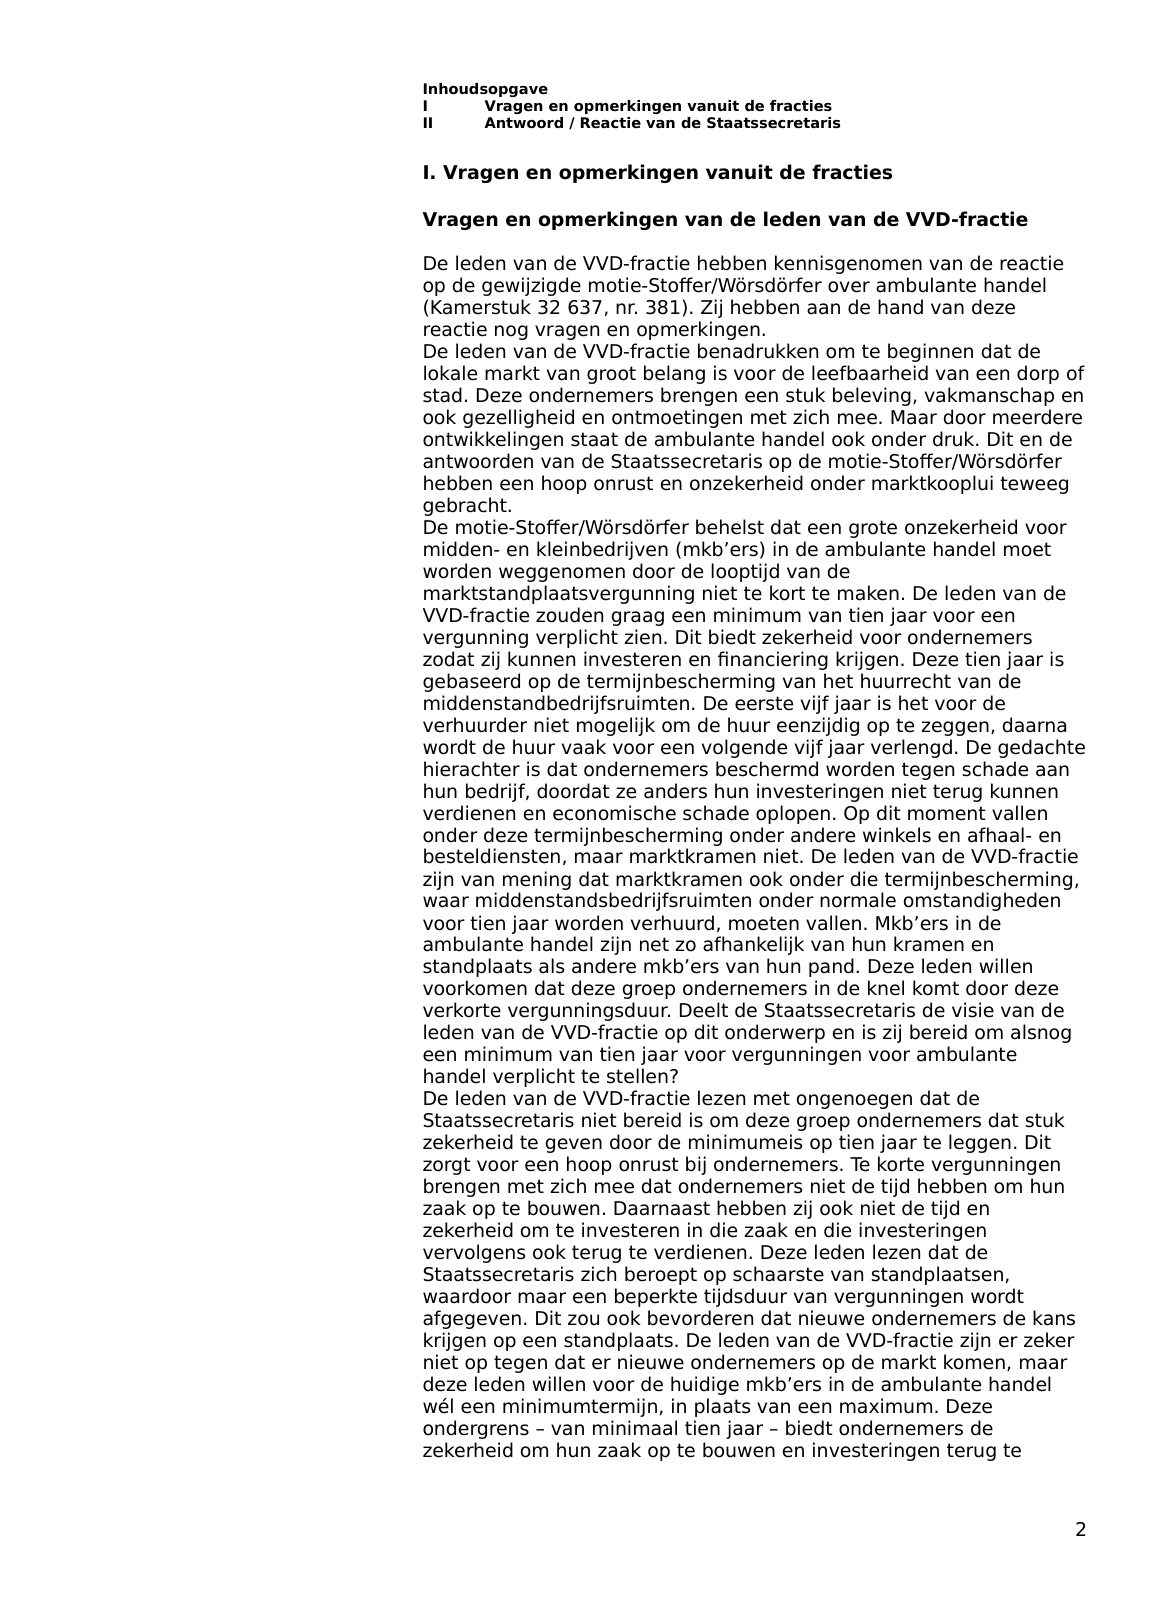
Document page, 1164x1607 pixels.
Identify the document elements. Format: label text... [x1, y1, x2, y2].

table_cell Vragen en opmerkingen vanuit de fracties [478, 98, 1087, 115]
text De motie-Stoffer/Wörsdörfer behelst dat een grote onzekerheid voor midden- en kleinbedrijven (mkb’ers) in de ambulante handel moet worden weggenomen door de looptijd van de marktstandplaatsvergunning niet te kort te maken. De leden van de VVD-fractie zouden graag een minimum van tien jaar voor een vergunning verplicht zien. Dit biedt zekerheid voor ondernemers zodat zij kunnen investeren en financiering krijgen. Deze tien jaar is gebaseerd op de termijnbescherming van het huurrecht van de middenstandbedrijfsruimten. De eerste vijf jaar is het voor de verhuurder niet mogelijk om de huur eenzijdig op te zeggen, daarna wordt de huur vaak voor een volgende vijf jaar verlengd. De gedachte hierachter is dat ondernemers beschermd worden tegen schade aan hun bedrijf, doordat ze anders hun investeringen niet terug kunnen verdienen en economische schade oplopen. Op dit moment vallen onder deze termijnbescherming onder andere winkels en afhaal- en besteldiensten, maar marktkramen niet. De leden van de VVD-fractie zijn van mening dat marktkramen ook onder die termijnbescherming, waar middenstandsbedrijfsruimten onder normale omstandigheden voor tien jaar worden verhuurd, moeten vallen. Mkb’ers in de ambulante handel zijn net zo afhankelijk van hun kramen en standplaats als andere mkb’ers van hun pand. Deze leden willen voorkomen dat deze groep ondernemers in de knel komt door deze verkorte vergunningsduur. Deelt de Staatssecretaris de visie van de leden van de VVD-fractie op dit onderwerp en is zij bereid om alsnog een minimum van tien jaar voor vergunningen voor ambulante handel verplicht te stellen? [422, 517, 1087, 1088]
text De leden van de VVD-fractie hebben kennisgenomen van de reactie op de gewijzigde motie-Stoffer/Wörsdörfer over ambulante handel (Kamerstuk 32 637, nr. 381). Zij hebben aan de hand van deze reactie nog vragen en opmerkingen. [422, 253, 1087, 341]
subtitle Vragen en opmerkingen van de leden van de VVD-fractie [422, 209, 1087, 231]
subtitle I. Vragen en opmerkingen vanuit de fracties [422, 162, 1087, 184]
table_header Inhoudsopgave [422, 81, 1087, 98]
table_cell I [422, 98, 478, 115]
table_cell Antwoord / Reactie van de Staatssecretaris [478, 115, 1087, 132]
table_cell II [422, 115, 478, 132]
text De leden van de VVD-fractie lezen met ongenoegen dat de Staatssecretaris niet bereid is om deze groep ondernemers dat stuk zekerheid te geven door de minimumeis op tien jaar te leggen. Dit zorgt voor een hoop onrust bij ondernemers. Te korte vergunningen brengen met zich mee dat ondernemers niet de tijd hebben om hun zaak op te bouwen. Daarnaast hebben zij ook niet de tijd en zekerheid om te investeren in die zaak en die investeringen vervolgens ook terug te verdienen. Deze leden lezen dat de Staatssecretaris zich beroept op schaarste van standplaatsen, waardoor maar een beperkte tijdsduur van vergunningen wordt afgegeven. Dit zou ook bevorderen dat nieuwe ondernemers de kans krijgen op een standplaats. De leden van de VVD-fractie zijn er zeker niet op tegen dat er nieuwe ondernemers op de markt komen, maar deze leden willen voor de huidige mkb’ers in de ambulante handel wél een minimumtermijn, in plaats van een maximum. Deze ondergrens – van minimaal tien jaar – biedt ondernemers de zekerheid om hun zaak op te bouwen en investeringen terug te [422, 1088, 1087, 1462]
text De leden van de VVD-fractie benadrukken om te beginnen dat de lokale markt van groot belang is voor de leefbaarheid van een dorp of stad. Deze ondernemers brengen een stuk beleving, vakmanschap en ook gezelligheid en ontmoetingen met zich mee. Maar door meerdere ontwikkelingen staat de ambulante handel ook onder druk. Dit en de antwoorden van de Staatssecretaris op de motie-Stoffer/Wörsdörfer hebben een hoop onrust en onzekerheid onder marktkooplui teweeg gebracht. [422, 341, 1087, 517]
